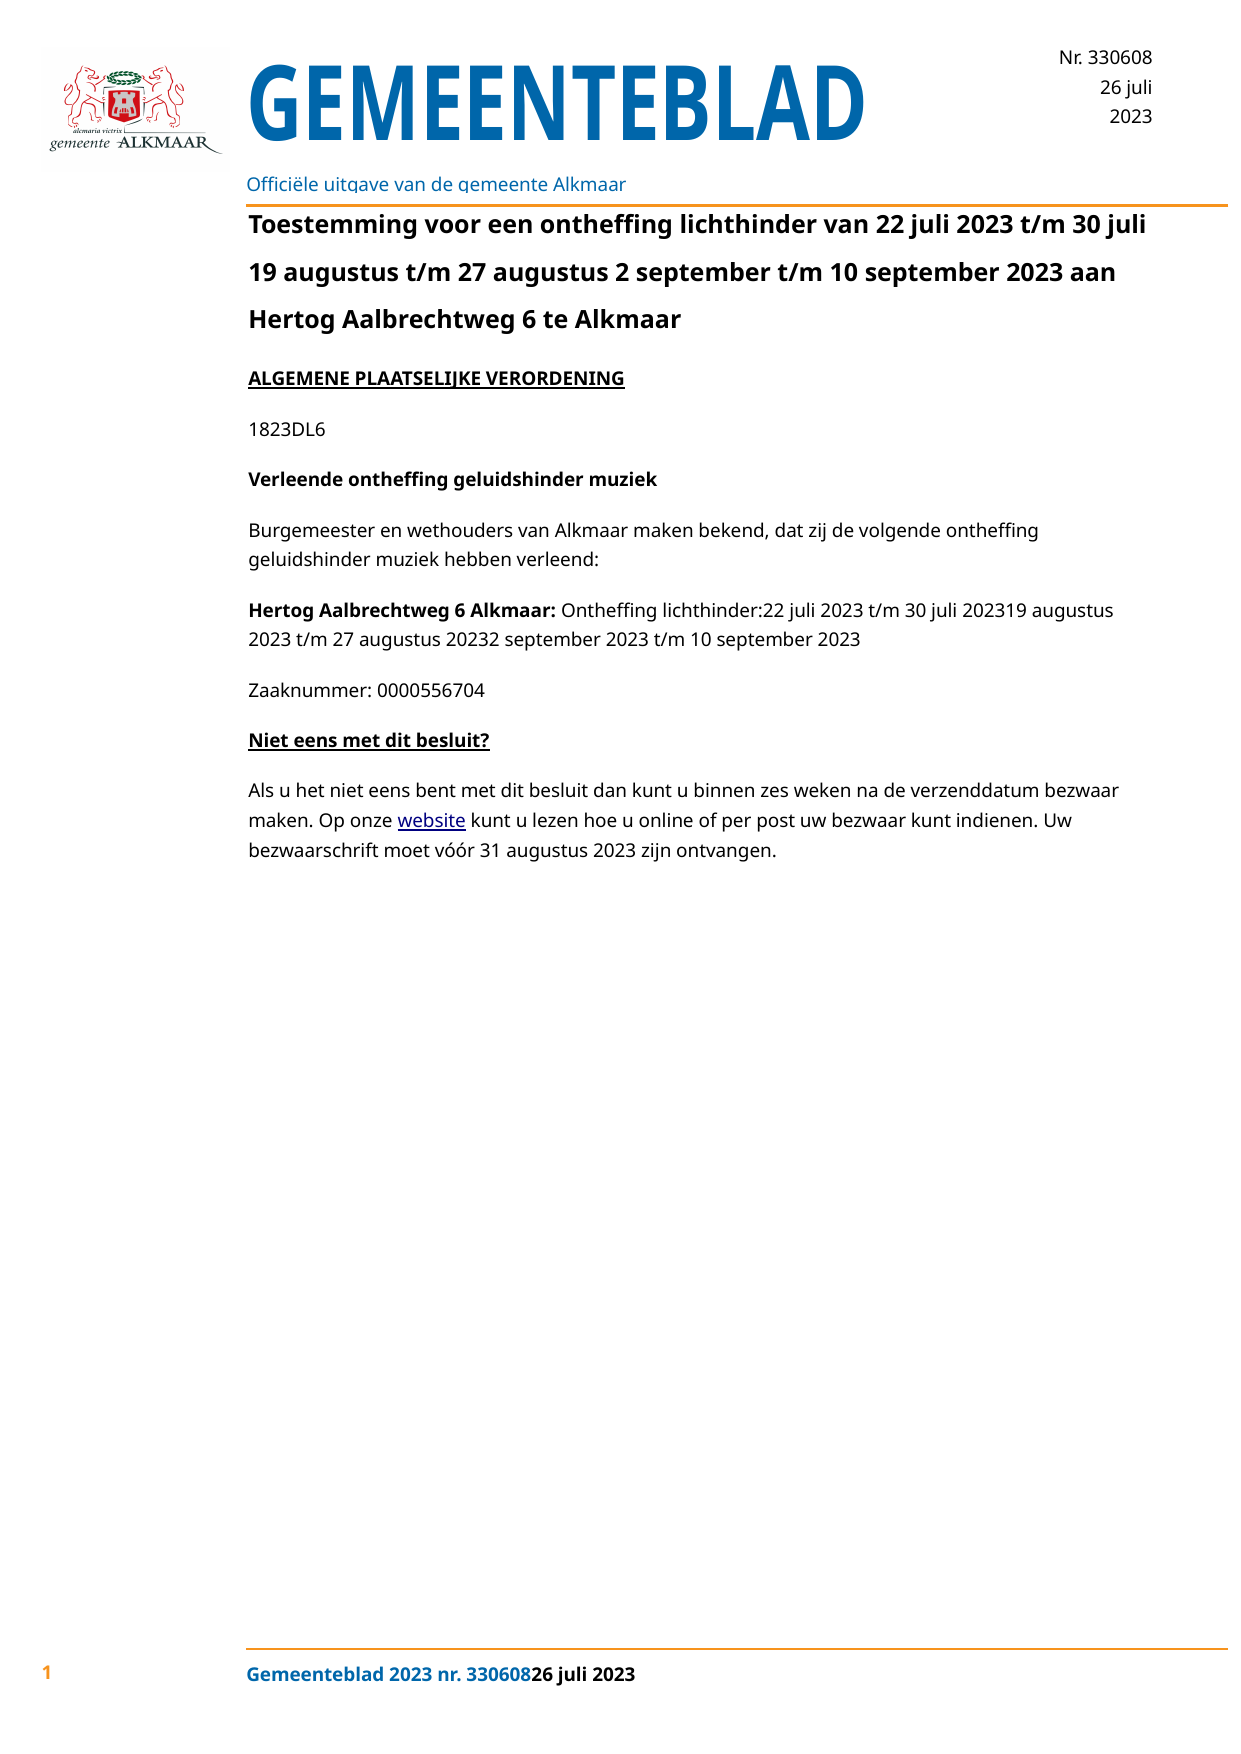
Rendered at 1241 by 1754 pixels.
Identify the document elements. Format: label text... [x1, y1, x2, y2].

picture [41, 47, 231, 172]
text 1823DL6 [248, 416, 1152, 442]
text Hertog Aalbrechtweg 6 Alkmaar: Ontheffing lichthinder:22 juli 2023 t/m 30 juli 202319 augustus 2023 t/m 27 augustus 20232 september 2023 t/m 10 september 2023 [248, 597, 1152, 652]
text Burgemeester en wethouders van Alkmaar maken bekend, dat zij de volgende ontheffing geluidshinder muziek hebben verleend: [248, 517, 1152, 572]
text Zaaknummer: 0000556704 [248, 677, 1152, 702]
text Als u het niet eens bent met dit besluit dan kunt u binnen zes weken na de verzenddatum bezwaar maken. Op onze website kunt u lezen hoe u online of per post uw bezwaar kunt indienen. Uw bezwaarschrift moet vóór 31 augustus 2023 zijn ontvangen. [248, 778, 1152, 862]
text Niet eens met dit besluit? [248, 727, 1152, 753]
text Toestemming voor een ontheffing lichthinder van 22 juli 2023 t/m 30 juli 19 augustus t/m 27 augustus 2 september t/m 10 september 2023 aan Hertog Aalbrechtweg 6 te Alkmaar [248, 207, 1152, 336]
text Verleende ontheffing geluidshinder muziek [248, 466, 1152, 492]
text ALGEMENE PLAATSELIJKE VERORDENING [248, 366, 1152, 391]
